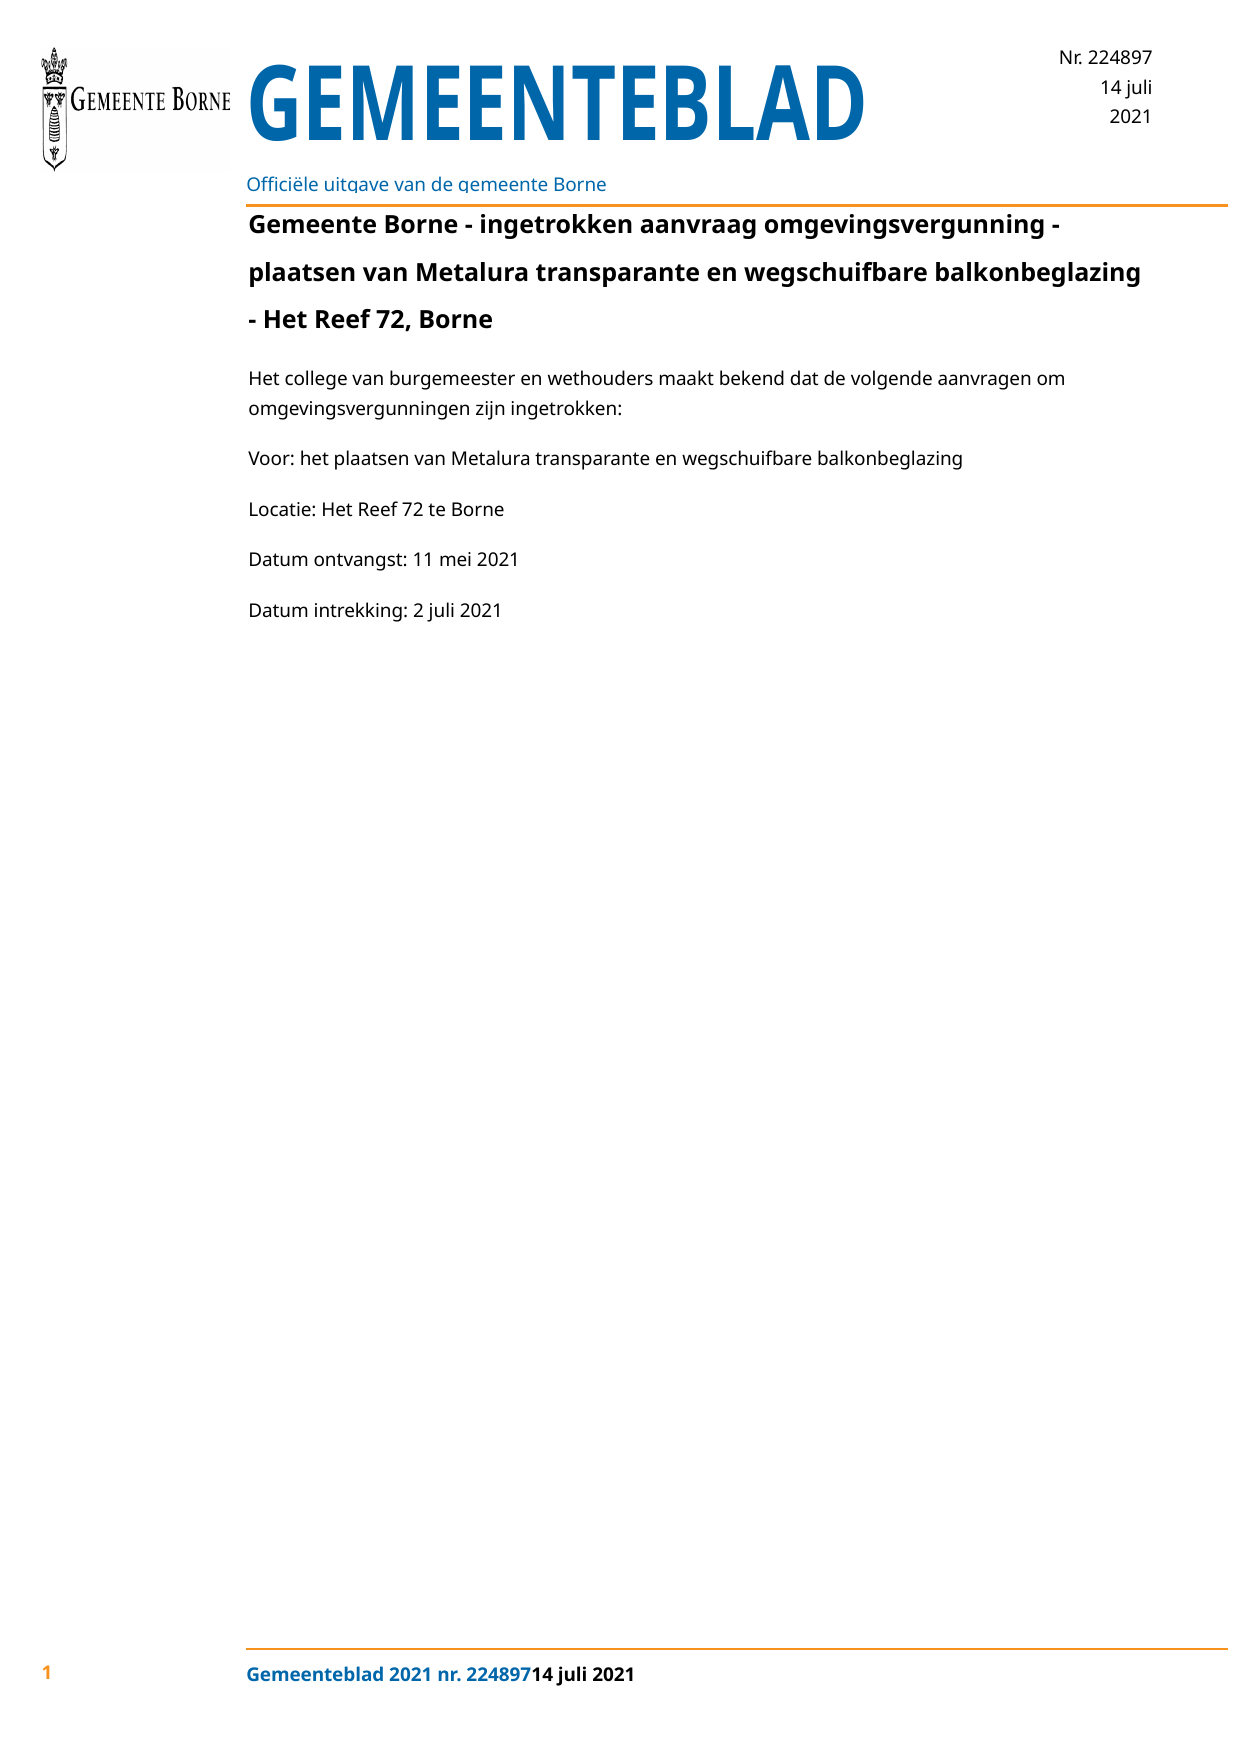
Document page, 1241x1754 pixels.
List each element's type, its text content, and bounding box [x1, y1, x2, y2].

text Voor: het plaatsen van Metalura transparante en wegschuifbare balkonbeglazing [248, 446, 1152, 471]
text Datum ontvangst: 11 mei 2021 [248, 546, 1152, 572]
text Gemeente Borne - ingetrokken aanvraag omgevingsvergunning - plaatsen van Metalura transparante en wegschuifbare balkonbeglazing - Het Reef 72, Borne [248, 207, 1152, 336]
text Datum intrekking: 2 juli 2021 [248, 597, 1152, 622]
text Locatie: Het Reef 72 te Borne [248, 496, 1152, 522]
text Het college van burgemeester en wethouders maakt bekend dat de volgende aanvragen om omgevingsvergunningen zijn ingetrokken: [248, 366, 1152, 421]
picture [41, 47, 231, 172]
